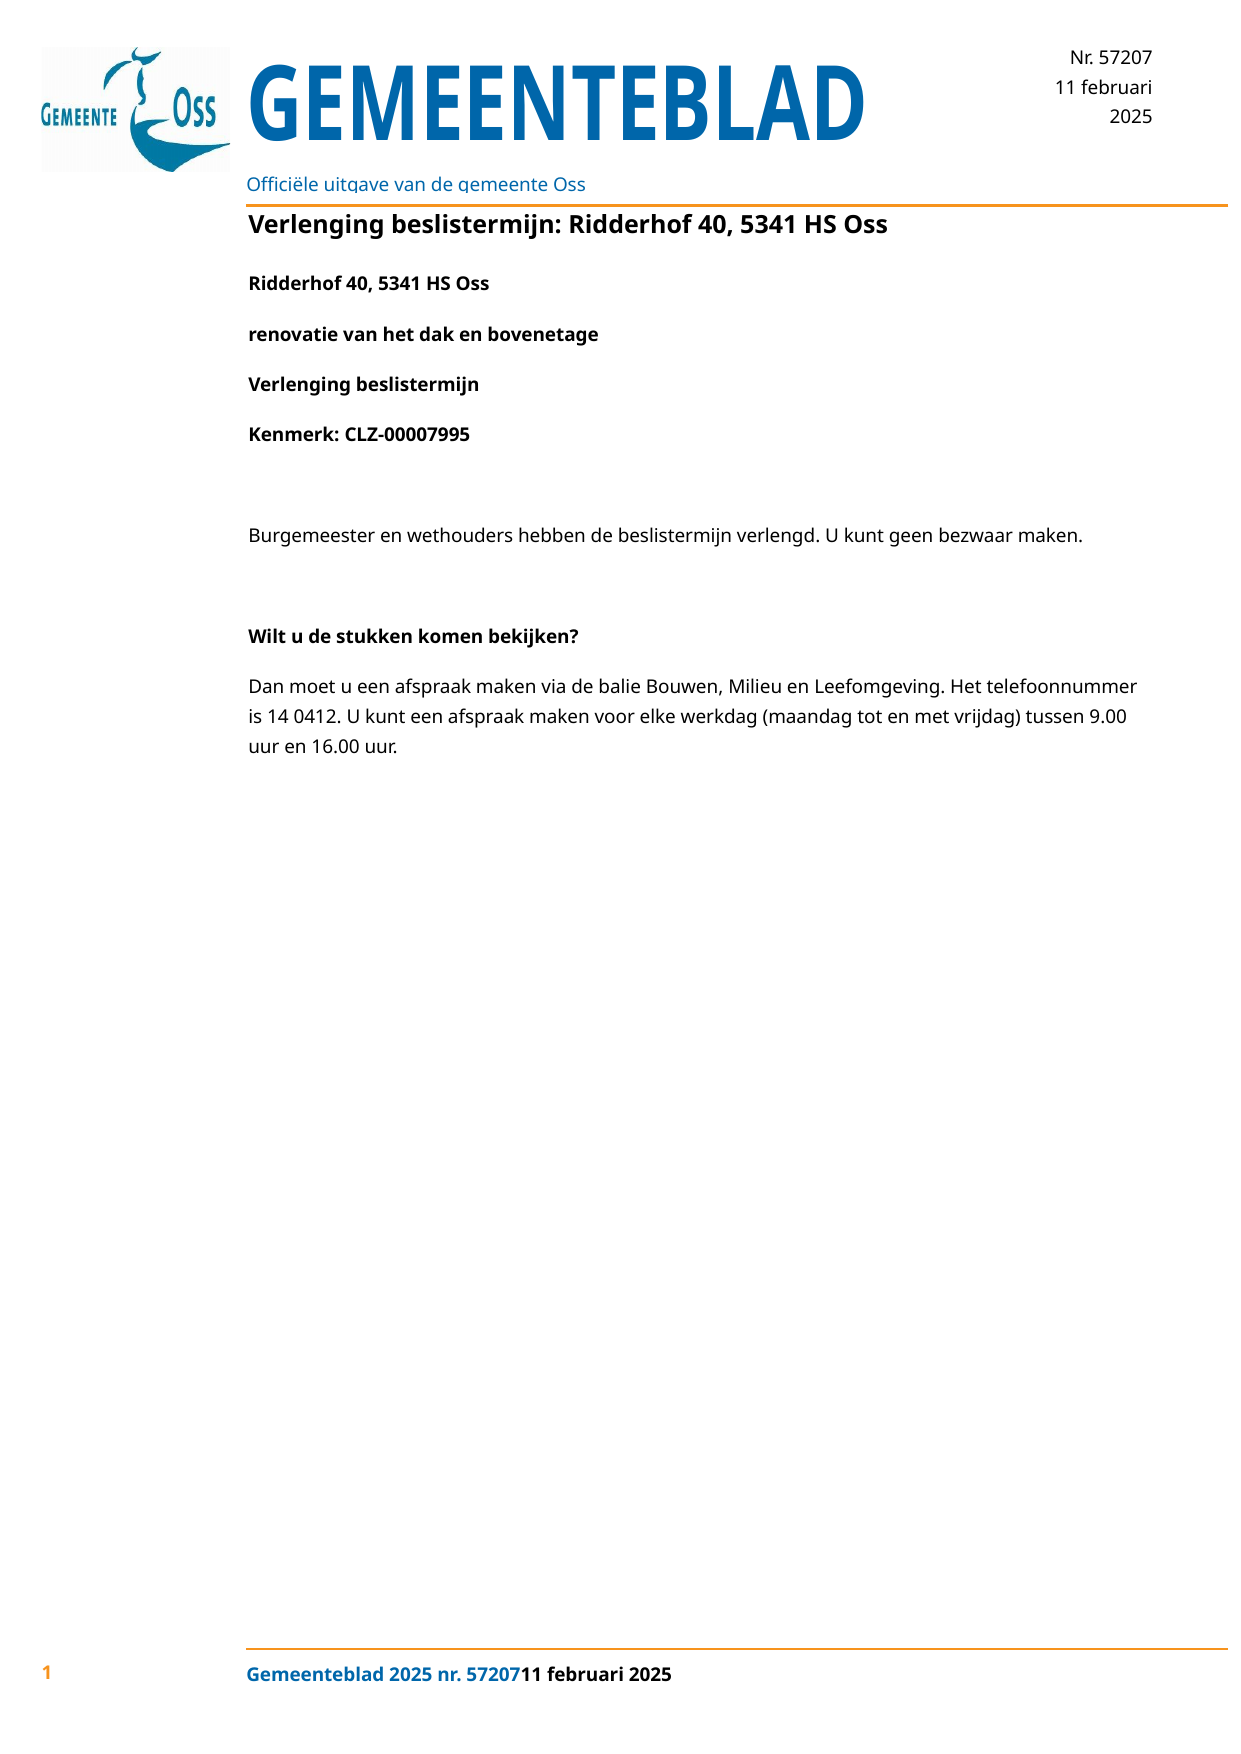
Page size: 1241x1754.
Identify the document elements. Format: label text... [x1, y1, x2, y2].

text Wilt u de stukken komen bekijken? [248, 623, 1152, 649]
text Verlenging beslistermijn [248, 371, 1152, 397]
text renovatie van het dak en bovenetage [248, 321, 1152, 346]
text Burgemeester en wethouders hebben de beslistermijn verlengd. U kunt geen bezwaar maken. [248, 522, 1152, 548]
picture [41, 47, 231, 172]
text Verlenging beslistermijn: Ridderhof 40, 5341 HS Oss [248, 207, 1152, 241]
text Kenmerk: CLZ-00007995 [248, 422, 1152, 447]
text Ridderhof 40, 5341 HS Oss [248, 270, 1152, 296]
text Dan moet u een afspraak maken via de balie Bouwen, Milieu en Leefomgeving. Het telefoonnummer is 14 0412. U kunt een afspraak maken voor elke werkdag (maandag tot en met vrijdag) tussen 9.00 uur en 16.00 uur. [248, 674, 1152, 758]
